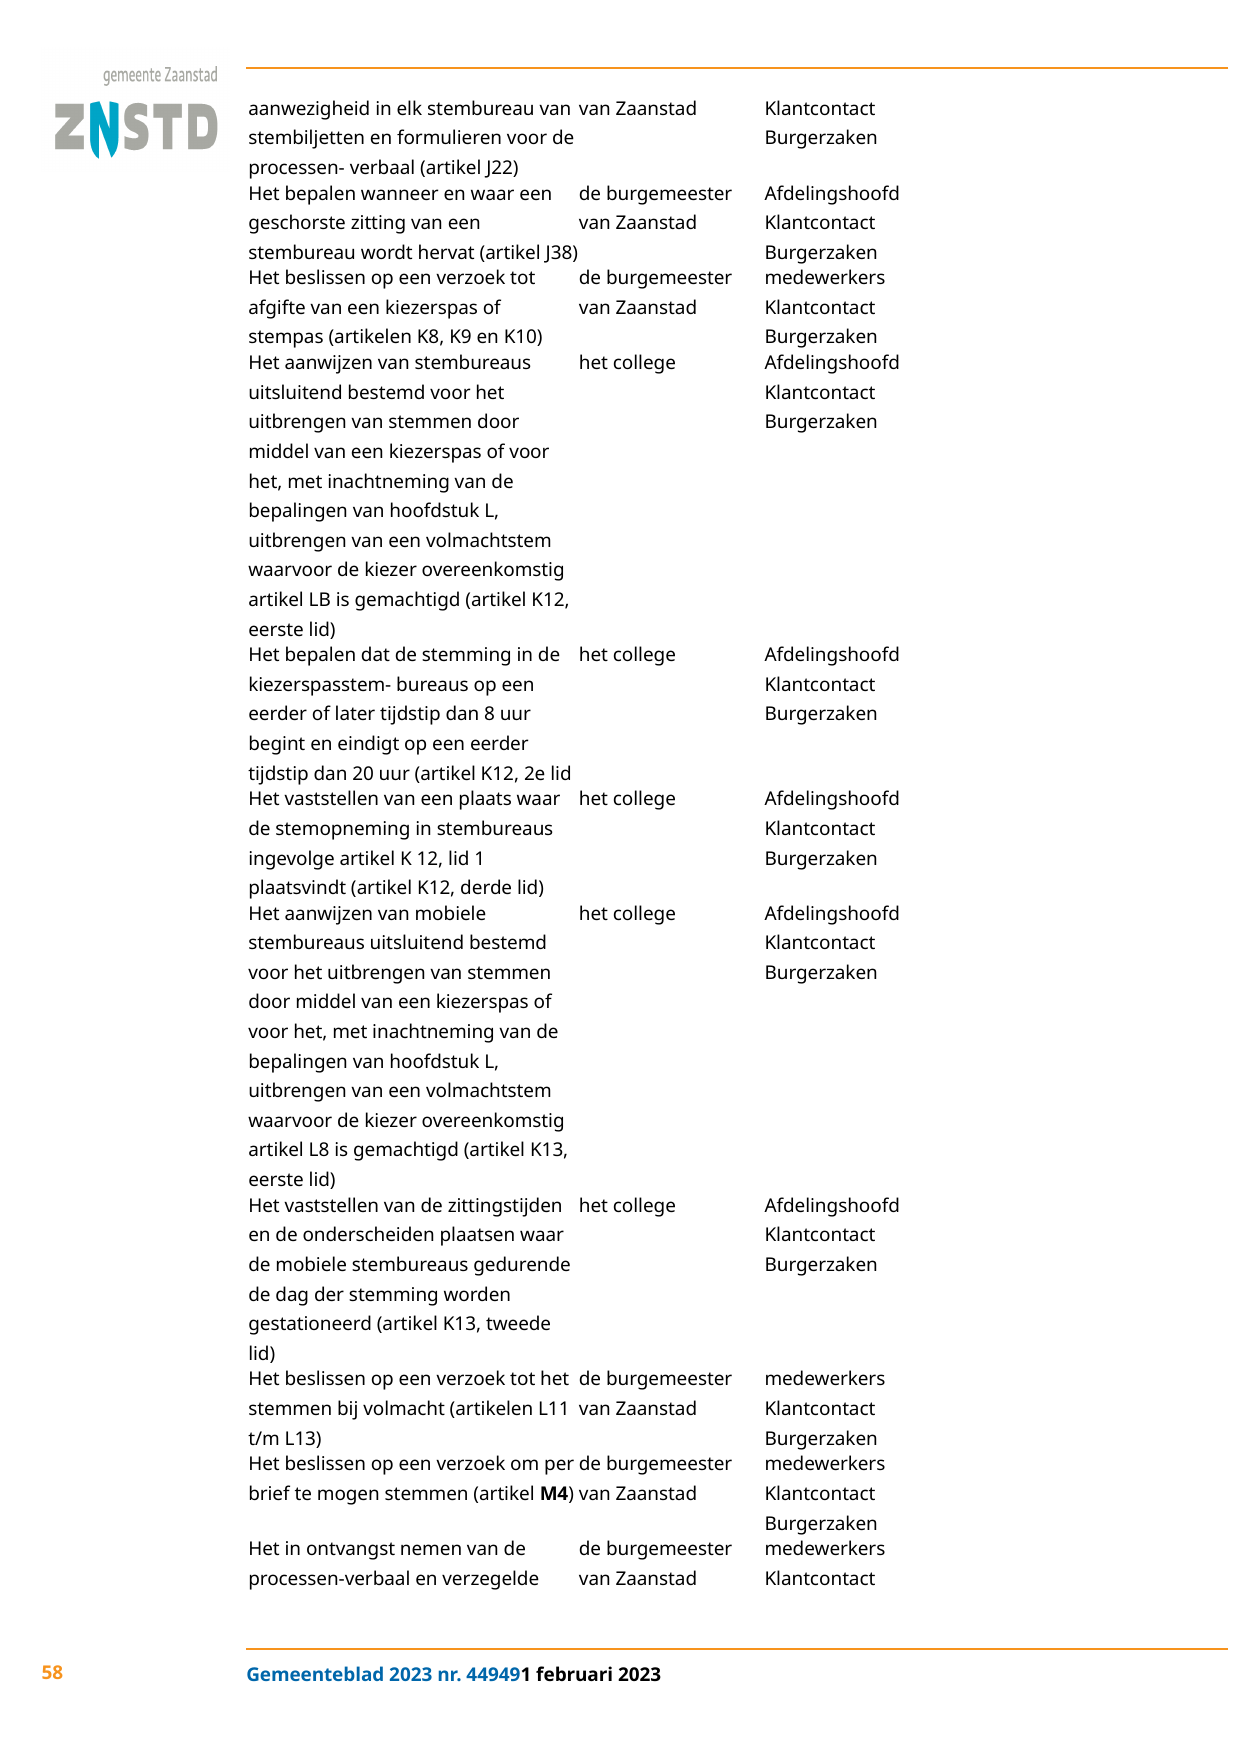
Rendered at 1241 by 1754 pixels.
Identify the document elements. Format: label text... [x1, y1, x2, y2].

table_cell [958, 1366, 1152, 1451]
table_cell het college [579, 1192, 764, 1366]
table_cell de burgemeester van Zaanstad [579, 1535, 764, 1591]
table_cell Het in ontvangst nemen van de processen-verbaal en verzegelde [248, 1535, 579, 1591]
table_cell de burgemeester van Zaanstad [579, 1366, 764, 1451]
table_cell het college [579, 900, 764, 1192]
table_cell medewerkers Klantcontact Burgerzaken [764, 265, 958, 349]
table_cell [958, 265, 1152, 349]
table_cell Afdelingshoofd Klantcontact Burgerzaken [764, 641, 958, 786]
table_cell het college [579, 786, 764, 900]
table_cell het college [579, 350, 764, 641]
table_cell Het beslissen op een verzoek tot afgifte van een kiezerspas of stempas (artikelen K8, K9 en K10) [248, 265, 579, 349]
table_cell Klantcontact Burgerzaken [764, 95, 958, 180]
table_cell [958, 1535, 1152, 1591]
table_cell medewerkers Klantcontact [764, 1535, 958, 1591]
table_cell Het beslissen op een verzoek tot het stemmen bij volmacht (artikelen L11 t/m L13) [248, 1366, 579, 1451]
table_cell de burgemeester van Zaanstad [579, 180, 764, 264]
table_cell Het aanwijzen van stembureaus uitsluitend bestemd voor het uitbrengen van stemmen door middel van een kiezerspas of voor het, met inachtneming van de bepalingen van hoofdstuk L, uitbrengen van een volmachtstem waarvoor de kiezer overeenkomstig artikel LB is gemachtigd (artikel K12, eerste lid) [248, 350, 579, 641]
table_cell [958, 350, 1152, 641]
table_cell de burgemeester van Zaanstad [579, 265, 764, 349]
table_cell medewerkers Klantcontact Burgerzaken [764, 1366, 958, 1451]
table_cell [958, 641, 1152, 786]
table_cell de burgemeester van Zaanstad [579, 1451, 764, 1535]
table_cell [958, 95, 1152, 180]
table_cell [958, 1451, 1152, 1535]
table_cell Het bepalen wanneer en waar een geschorste zitting van een stembureau wordt hervat (artikel J38) [248, 180, 579, 264]
table_cell Afdelingshoofd Klantcontact Burgerzaken [764, 786, 958, 900]
table_cell Afdelingshoofd Klantcontact Burgerzaken [764, 350, 958, 641]
table_cell [958, 786, 1152, 900]
picture [41, 47, 231, 172]
table_cell van Zaanstad [579, 95, 764, 180]
table_cell [958, 1192, 1152, 1366]
table_cell Het vaststellen van een plaats waar de stemopneming in stembureaus ingevolge artikel K 12, lid 1 plaatsvindt (artikel K12, derde lid) [248, 786, 579, 900]
table_cell Het beslissen op een verzoek om per brief te mogen stemmen (artikel M4) [248, 1451, 579, 1535]
table_cell [958, 180, 1152, 264]
table_cell Het vaststellen van de zittingstijden en de onderscheiden plaatsen waar de mobiele stembureaus gedurende de dag der stemming worden gestationeerd (artikel K13, tweede lid) [248, 1192, 579, 1366]
table_cell Afdelingshoofd Klantcontact Burgerzaken [764, 180, 958, 264]
table_cell Afdelingshoofd Klantcontact Burgerzaken [764, 1192, 958, 1366]
table_cell medewerkers Klantcontact Burgerzaken [764, 1451, 958, 1535]
table_cell Het bepalen dat de stemming in de kiezerspasstem- bureaus op een eerder of later tijdstip dan 8 uur begint en eindigt op een eerder tijdstip dan 20 uur (artikel K12, 2e lid [248, 641, 579, 786]
table_cell Het aanwijzen van mobiele stembureaus uitsluitend bestemd voor het uitbrengen van stemmen door middel van een kiezerspas of voor het, met inachtneming van de bepalingen van hoofdstuk L, uitbrengen van een volmachtstem waarvoor de kiezer overeenkomstig artikel L8 is gemachtigd (artikel K13, eerste lid) [248, 900, 579, 1192]
table_cell aanwezigheid in elk stembureau van stembiljetten en formulieren voor de processen- verbaal (artikel J22) [248, 95, 579, 180]
table_cell het college [579, 641, 764, 786]
table_cell [958, 900, 1152, 1192]
table_cell Afdelingshoofd Klantcontact Burgerzaken [764, 900, 958, 1192]
